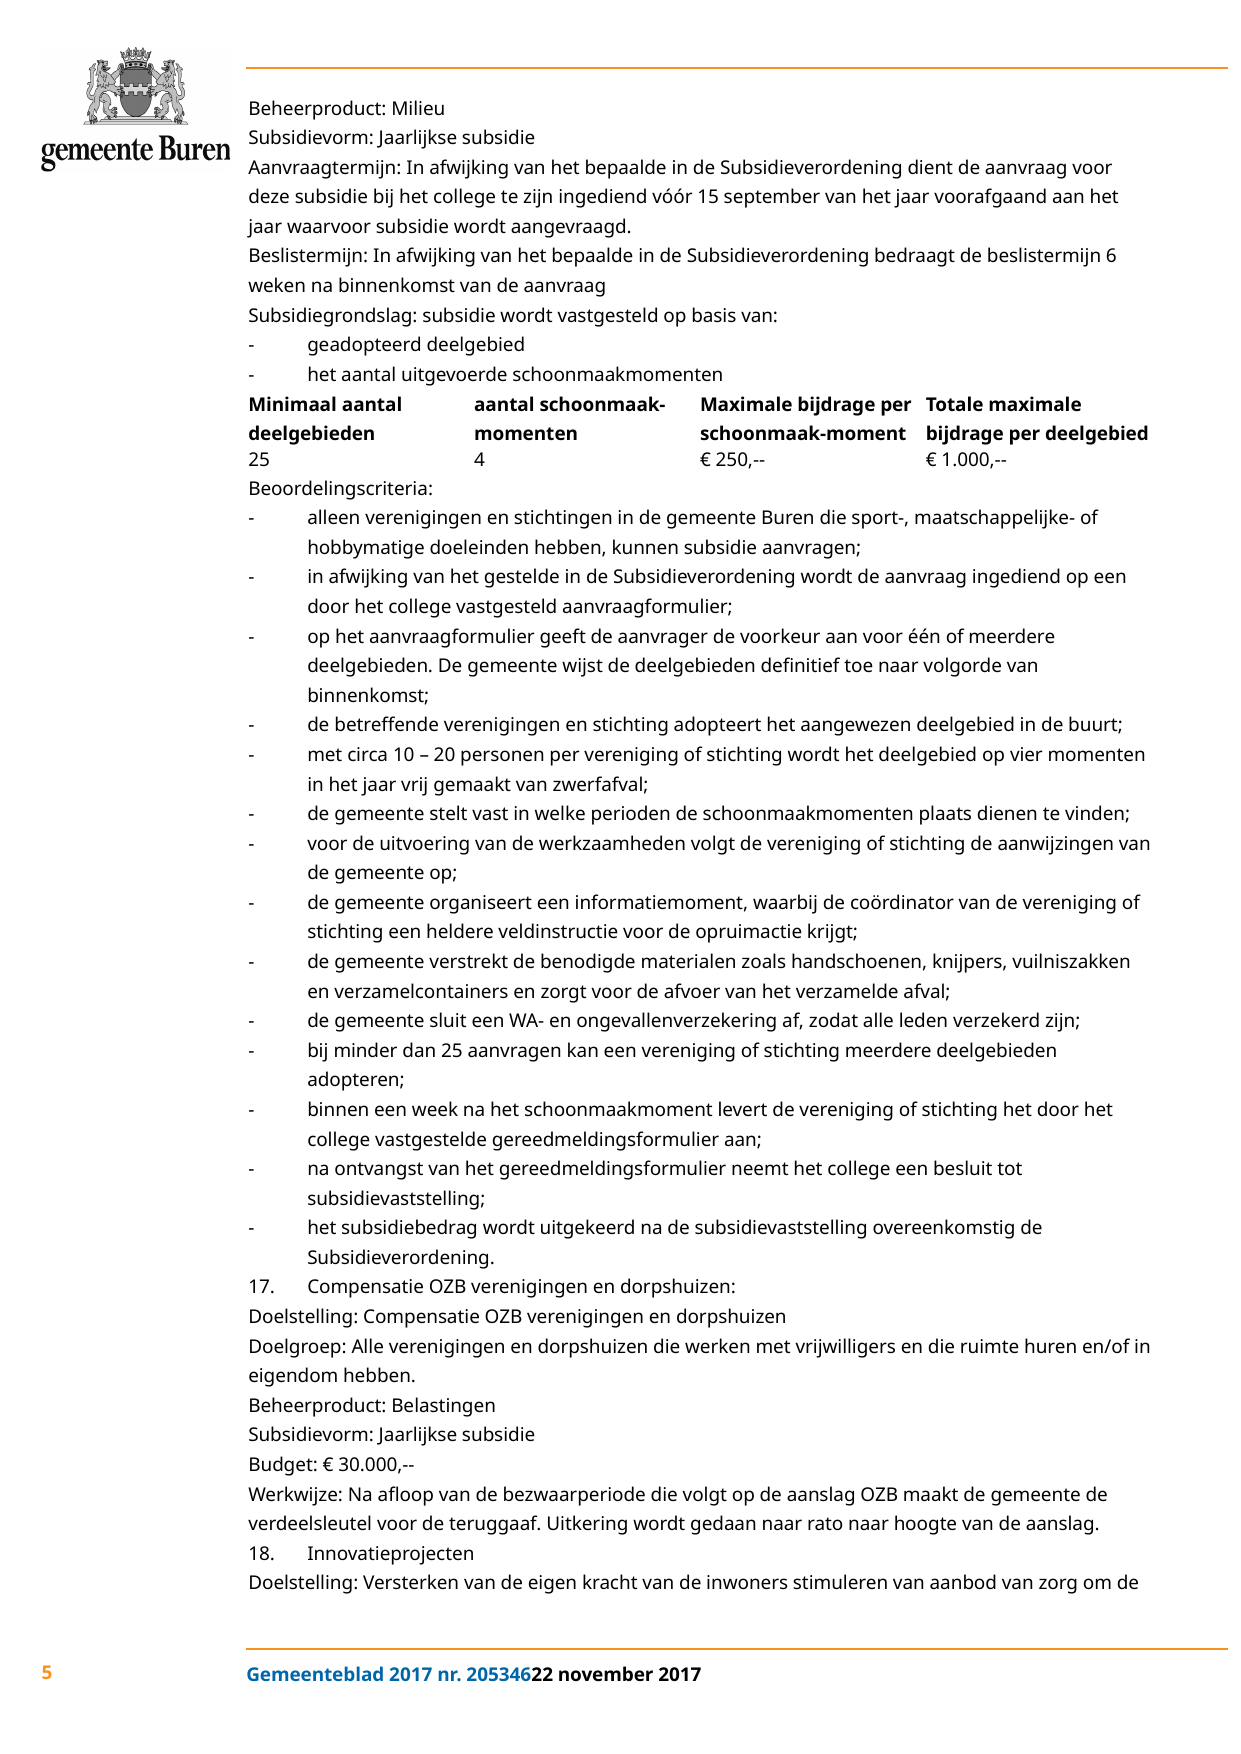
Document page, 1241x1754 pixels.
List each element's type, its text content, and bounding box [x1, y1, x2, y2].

text Subsidievorm: Jaarlijkse subsidie [248, 1422, 1152, 1447]
list in afwijking van het gestelde in de Subsidieverordening wordt de aanvraag ingediend op een door het college vastgesteld aanvraagformulier; [248, 564, 1152, 619]
table_header Minimaal aantal deelgebieden [248, 391, 474, 446]
text Budget: € 30.000,-- [248, 1451, 1152, 1477]
table_cell € 250,-- [700, 446, 926, 472]
list geadopteerd deelgebied [248, 331, 1152, 357]
list de gemeente sluit een WA- en ongevallenverzekering af, zodat alle leden verzekerd zijn; [248, 1007, 1152, 1033]
text Subsidievorm: Jaarlijkse subsidie [248, 124, 1152, 150]
text Doelstelling: Compensatie OZB verenigingen en dorpshuizen [248, 1303, 1152, 1329]
text Aanvraagtermijn: In afwijking van het bepaalde in de Subsidieverordening dient de aanvraag voor deze subsidie bij het college te zijn ingediend vóór 15 september van het jaar voorafgaand aan het jaar waarvoor subsidie wordt aangevraagd. [248, 154, 1152, 239]
table_cell € 1.000,-- [926, 446, 1152, 472]
text Subsidiegrondslag: subsidie wordt vastgesteld op basis van: [248, 302, 1152, 328]
list binnen een week na het schoonmaakmoment levert de vereniging of stichting het door het college vastgestelde gereedmeldingsformulier aan; [248, 1096, 1152, 1152]
text Beoordelingscriteria: [248, 475, 1152, 501]
list Innovatieprojecten [248, 1540, 1152, 1566]
picture [41, 47, 231, 172]
list het subsidiebedrag wordt uitgekeerd na de subsidievaststelling overeenkomstig de Subsidieverordening. [248, 1214, 1152, 1270]
list de gemeente verstrekt de benodigde materialen zoals handschoenen, knijpers, vuilniszakken en verzamelcontainers en zorgt voor de afvoer van het verzamelde afval; [248, 948, 1152, 1004]
list met circa 10 – 20 personen per vereniging of stichting wordt het deelgebied op vier momenten in het jaar vrij gemaakt van zwerfafval; [248, 741, 1152, 797]
table_cell 4 [474, 446, 700, 472]
table_cell 25 [248, 446, 474, 472]
list alleen verenigingen en stichtingen in de gemeente Buren die sport-, maatschappelijke- of hobbymatige doeleinden hebben, kunnen subsidie aanvragen; [248, 504, 1152, 560]
text Doelstelling: Versterken van de eigen kracht van de inwoners stimuleren van aanbod van zorg om de [248, 1569, 1152, 1595]
list de gemeente stelt vast in welke perioden de schoonmaakmomenten plaats dienen te vinden; [248, 800, 1152, 826]
text Beheerproduct: Milieu [248, 95, 1152, 121]
list het aantal uitgevoerde schoonmaakmomenten [248, 361, 1152, 387]
text Doelgroep: Alle verenigingen en dorpshuizen die werken met vrijwilligers en die ruimte huren en/of in eigendom hebben. [248, 1333, 1152, 1388]
table_header aantal schoonmaak-momenten [474, 391, 700, 446]
text Beslistermijn: In afwijking van het bepaalde in de Subsidieverordening bedraagt de beslistermijn 6 weken na binnenkomst van de aanvraag [248, 243, 1152, 298]
list voor de uitvoering van de werkzaamheden volgt de vereniging of stichting de aanwijzingen van de gemeente op; [248, 830, 1152, 885]
list op het aanvraagformulier geeft de aanvrager de voorkeur aan voor één of meerdere deelgebieden. De gemeente wijst de deelgebieden definitief toe naar volgorde van binnenkomst; [248, 623, 1152, 708]
list Compensatie OZB verenigingen en dorpshuizen: [248, 1274, 1152, 1299]
table_header Totale maximale bijdrage per deelgebied [926, 391, 1152, 446]
list na ontvangst van het gereedmeldingsformulier neemt het college een besluit tot subsidievaststelling; [248, 1155, 1152, 1211]
list de gemeente organiseert een informatiemoment, waarbij de coördinator van de vereniging of stichting een heldere veldinstructie voor de opruimactie krijgt; [248, 889, 1152, 944]
list bij minder dan 25 aanvragen kan een vereniging of stichting meerdere deelgebieden adopteren; [248, 1037, 1152, 1092]
list de betreffende verenigingen en stichting adopteert het aangewezen deelgebied in de buurt; [248, 712, 1152, 737]
text Beheerproduct: Belastingen [248, 1392, 1152, 1418]
table_header Maximale bijdrage per schoonmaak-moment [700, 391, 926, 446]
text Werkwijze: Na afloop van de bezwaarperiode die volgt op de aanslag OZB maakt de gemeente de verdeelsleutel voor de teruggaaf. Uitkering wordt gedaan naar rato naar hoogte van de aanslag. [248, 1481, 1152, 1536]
